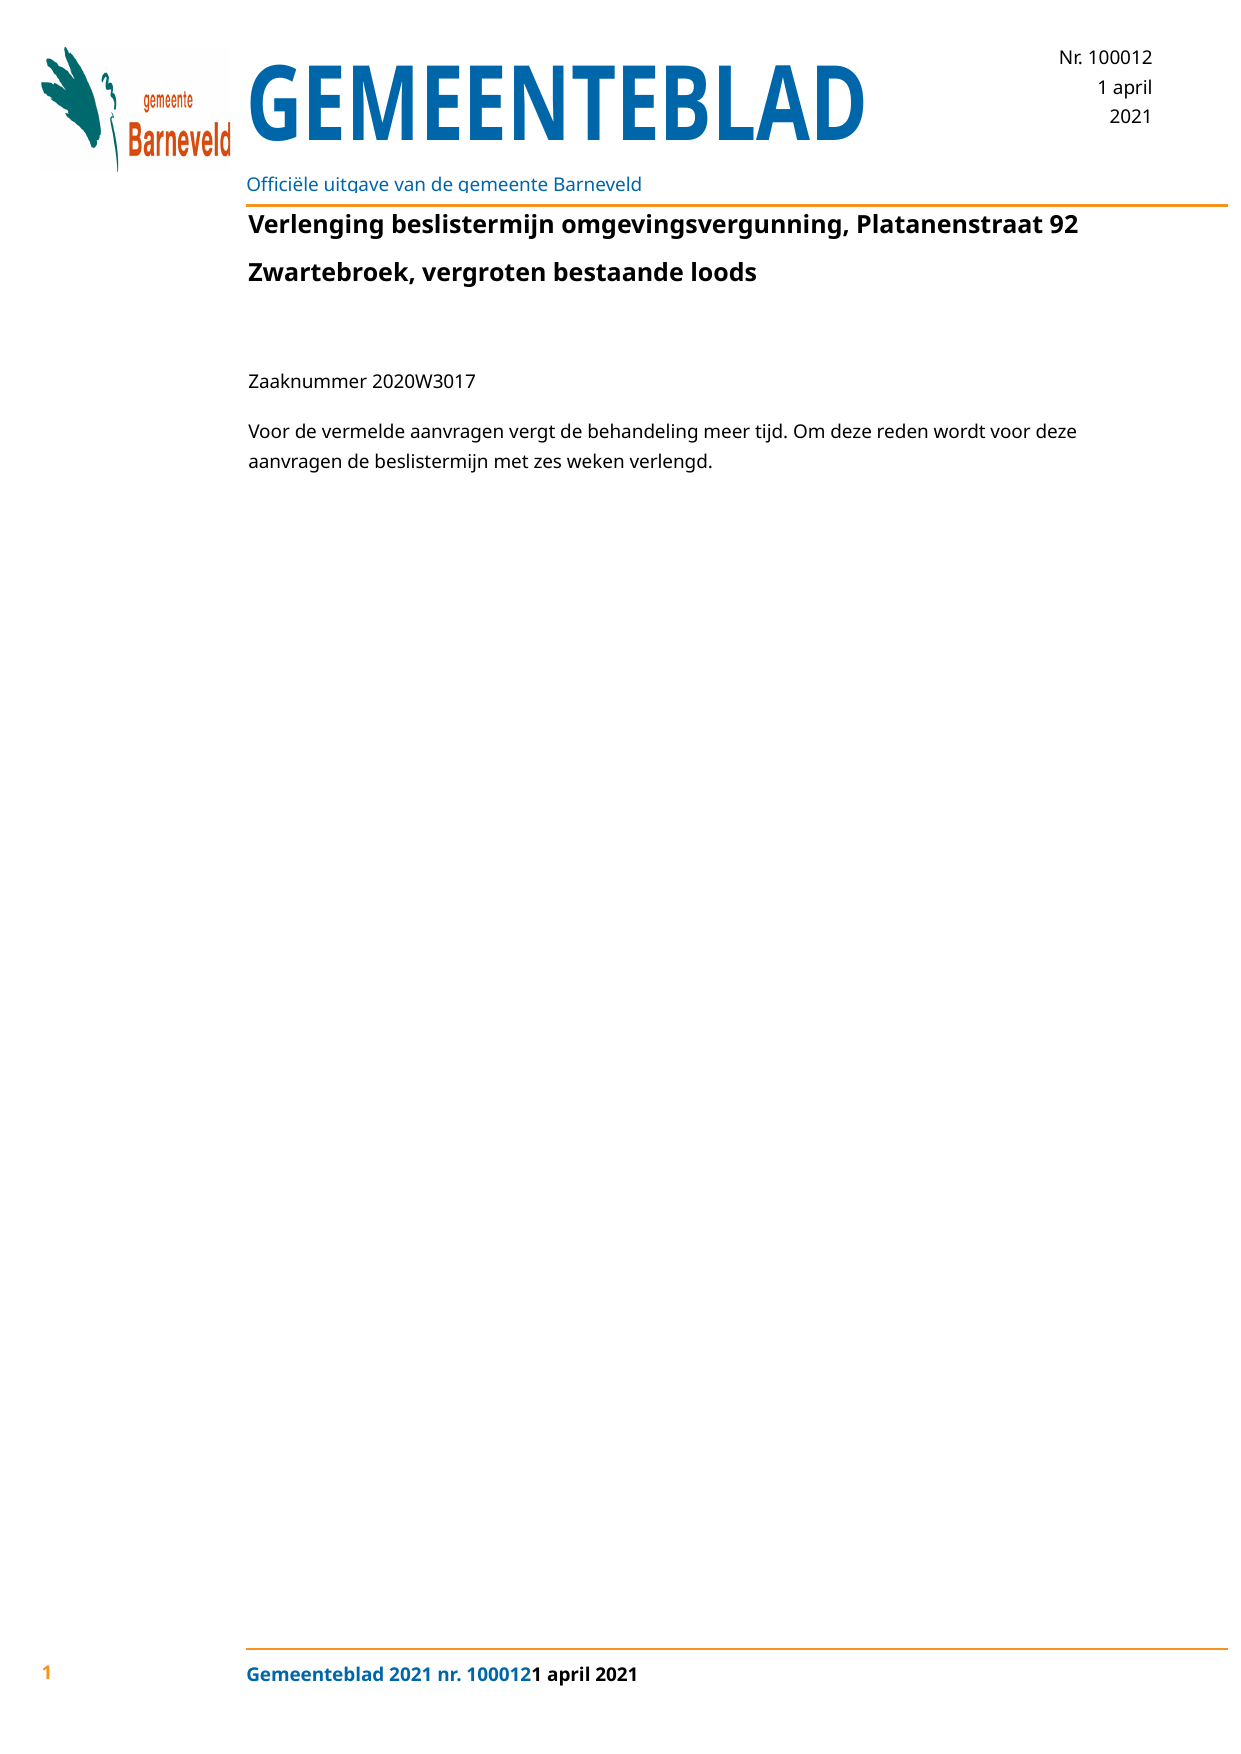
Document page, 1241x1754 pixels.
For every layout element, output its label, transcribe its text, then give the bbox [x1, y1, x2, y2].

picture [41, 47, 231, 172]
text Verlenging beslistermijn omgevingsvergunning, Platanenstraat 92 Zwartebroek, vergroten bestaande loods [248, 207, 1152, 288]
text Voor de vermelde aanvragen vergt de behandeling meer tijd. Om deze reden wordt voor deze aanvragen de beslistermijn met zes weken verlengd. [248, 419, 1152, 474]
text Zaaknummer 2020W3017 [248, 368, 1152, 394]
